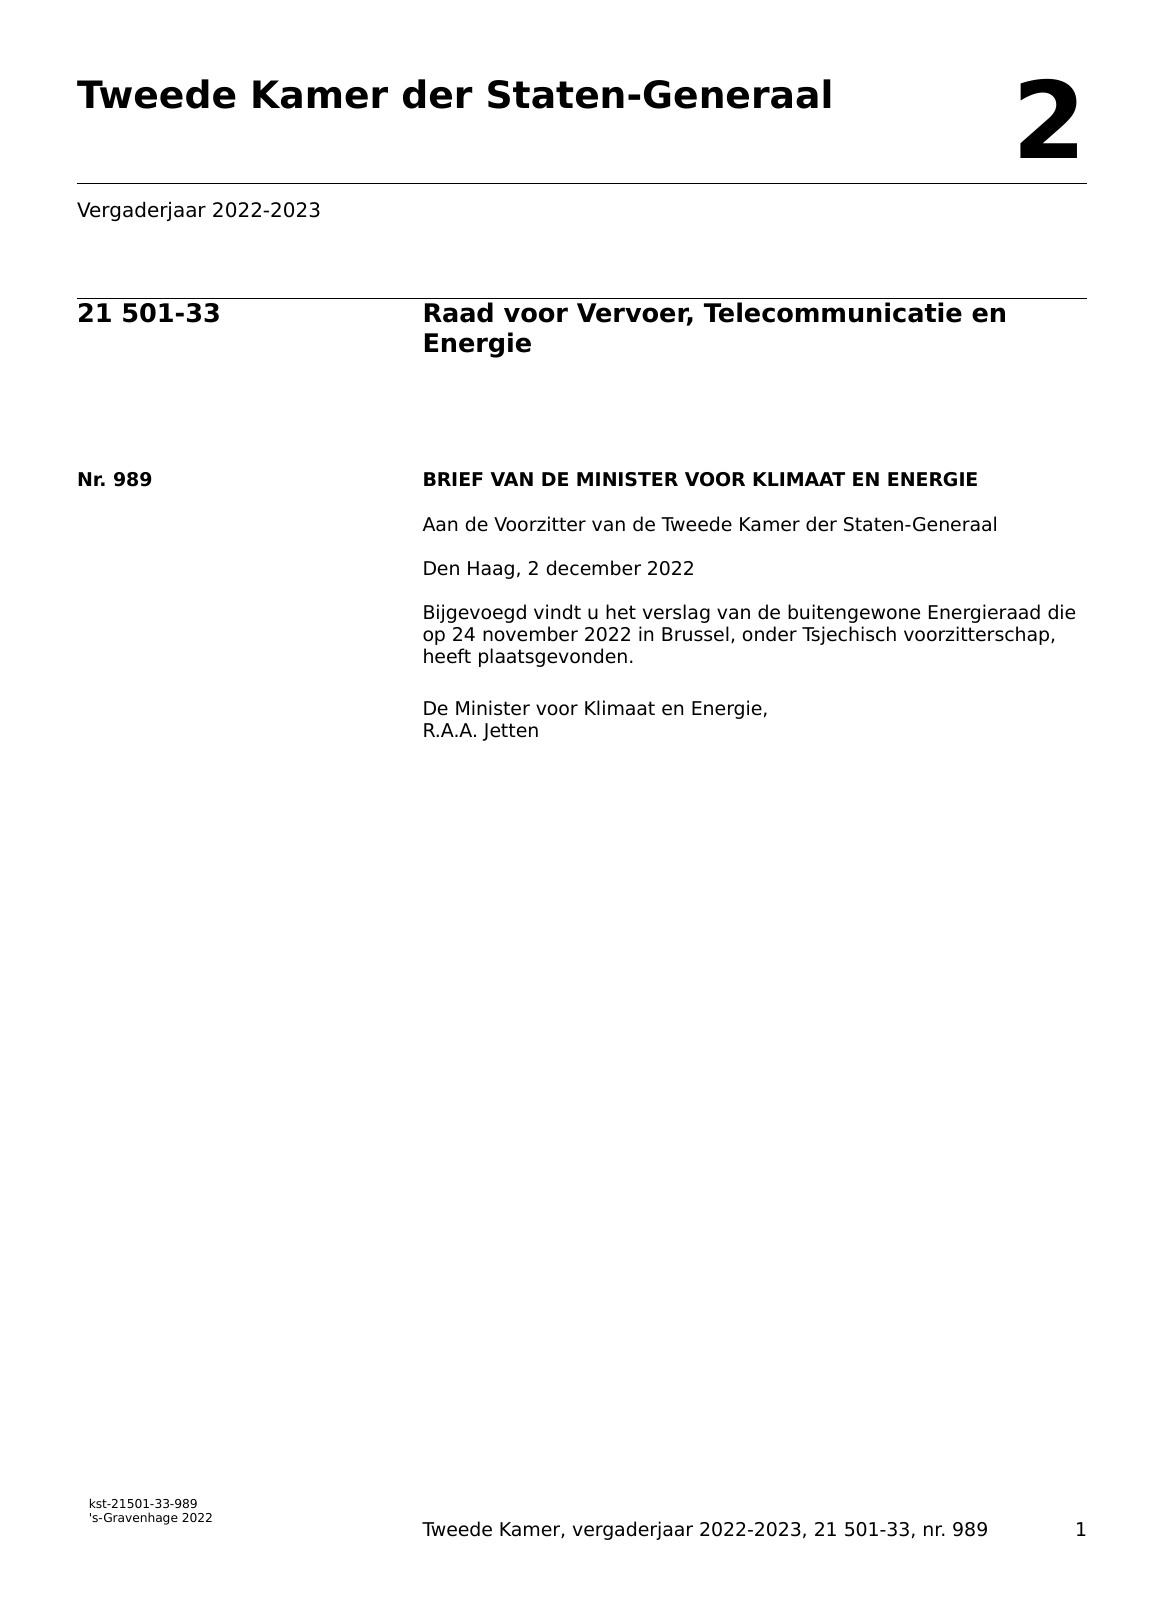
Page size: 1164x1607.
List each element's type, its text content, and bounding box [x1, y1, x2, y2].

text 's-Gravenhage 2022 [88, 1511, 323, 1525]
table_cell Vergaderjaar 2022-2023 [77, 184, 1087, 298]
text Bijgevoegd vindt u het verslag van de buitengewone Energieraad die op 24 november 2022 in Brussel, onder Tsjechisch voorzitterschap, heeft plaatsgevonden. [422, 602, 1087, 668]
table_header 2 [886, 59, 1087, 183]
text Den Haag, 2 december 2022 [422, 558, 1087, 580]
text Aan de Voorzitter van de Tweede Kamer der Staten-Generaal [422, 513, 1087, 536]
text De Minister voor Klimaat en Energie, R.A.A. Jetten [422, 698, 1087, 742]
table_header Tweede Kamer der Staten-Generaal [77, 59, 886, 183]
subtitle 21 501-33 Raad voor Vervoer, Telecommunicatie en Energie [77, 299, 1087, 358]
text kst-21501-33-989 [88, 1497, 323, 1511]
subtitle Nr. 989 BRIEF VAN DE MINISTER VOOR KLIMAAT EN ENERGIE [77, 469, 1087, 491]
